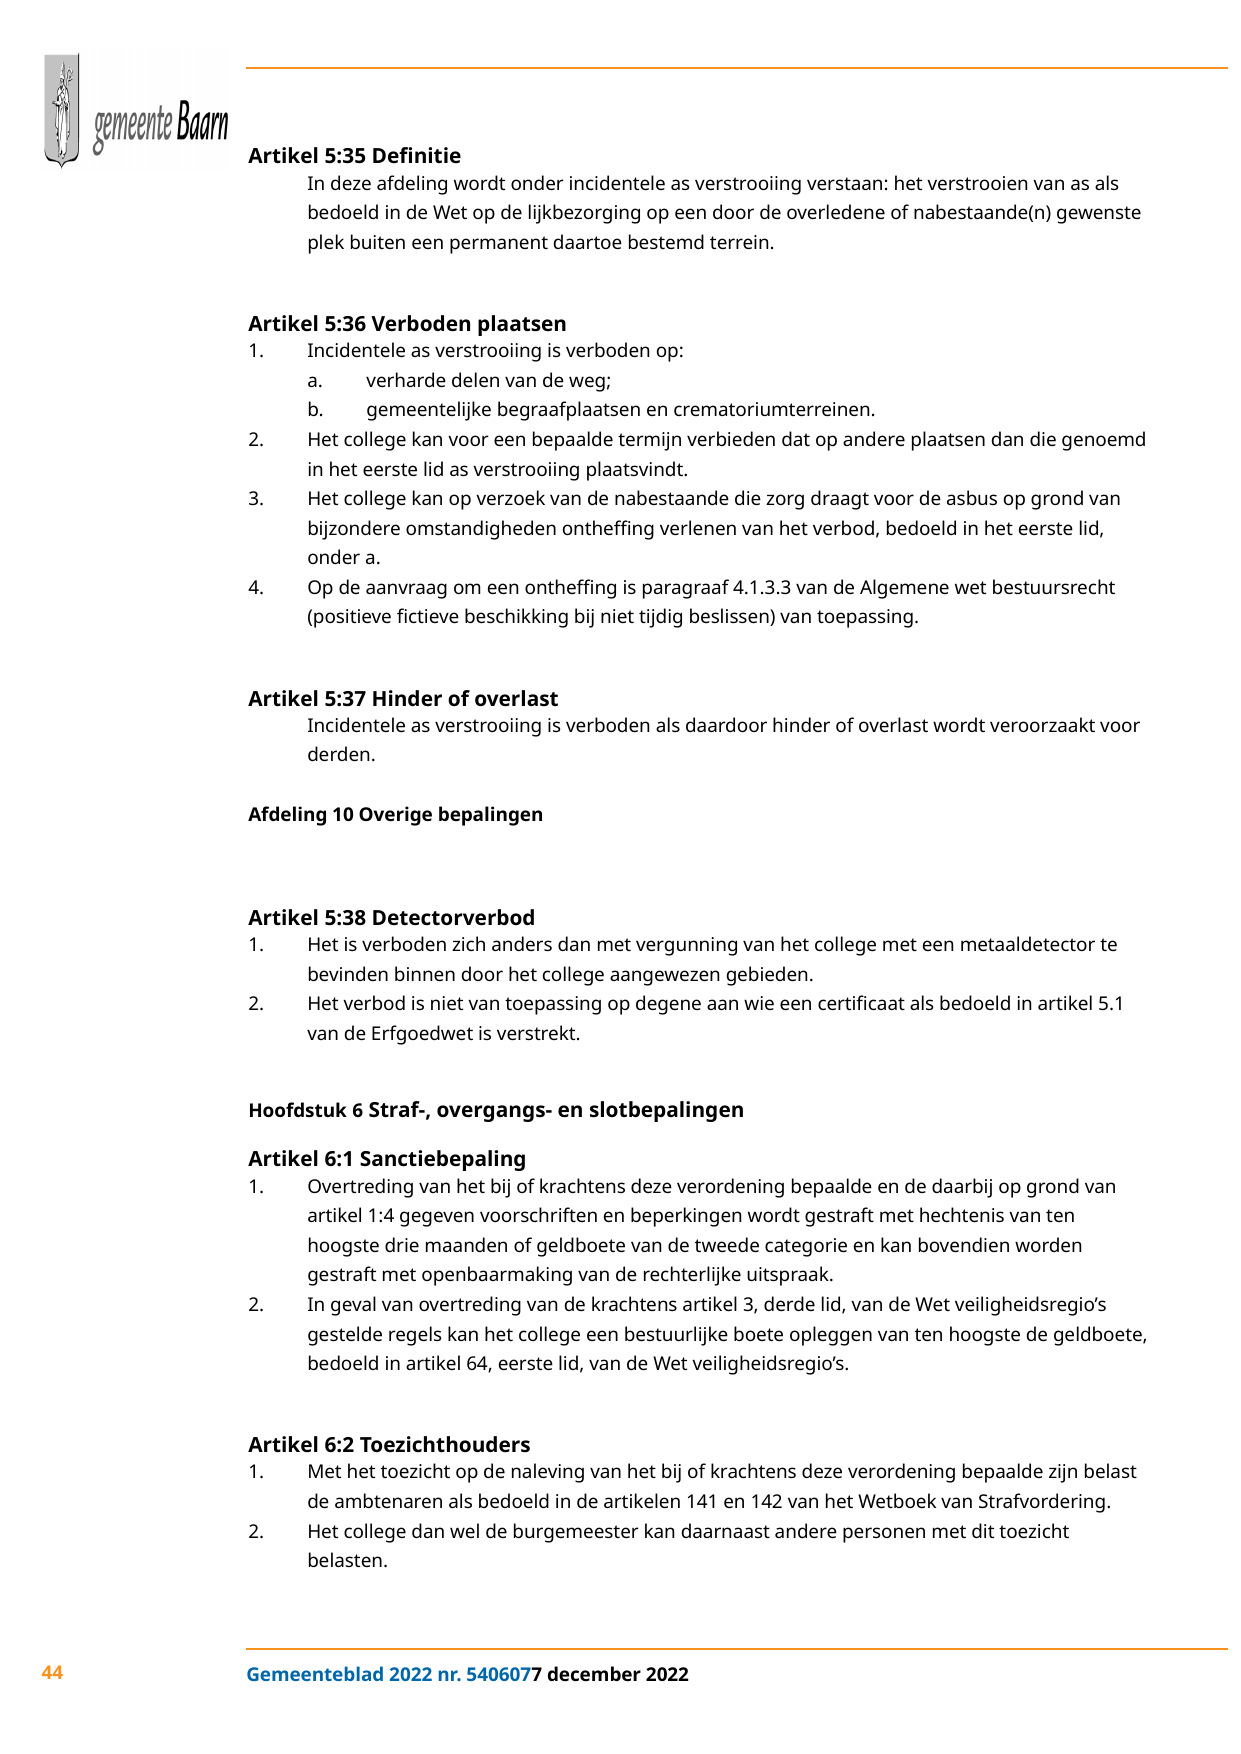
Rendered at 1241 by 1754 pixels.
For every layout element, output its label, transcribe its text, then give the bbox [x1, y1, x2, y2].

list Het college dan wel de burgemeester kan daarnaast andere personen met dit toezicht belasten. [248, 1518, 1152, 1573]
list Met het toezicht op de naleving van het bij of krachtens deze verordening bepaalde zijn belast de ambtenaren als bedoeld in de artikelen 141 en 142 van het Wetboek van Strafvordering. [248, 1459, 1152, 1514]
text Hoofdstuk 6 Straf-, overgangs- en slotbepalingen [248, 1095, 1152, 1123]
list Het verbod is niet van toepassing op degene aan wie een certificaat als bedoeld in artikel 5.1 van de Erfgoedwet is verstrekt. [248, 990, 1152, 1046]
list Incidentele as verstrooiing is verboden op: [248, 337, 1152, 363]
list Incidentele as verstrooiing is verboden als daardoor hinder of overlast wordt veroorzaakt voor derden. [248, 712, 1152, 767]
list verharde delen van de weg; [307, 367, 1152, 393]
list Op de aanvraag om een ontheffing is paragraaf 4.1.3.3 van de Algemene wet bestuursrecht (positieve fictieve beschikking bij niet tijdig beslissen) van toepassing. [248, 574, 1152, 629]
list In deze afdeling wordt onder incidentele as verstrooiing verstaan: het verstrooien van as als bedoeld in de Wet op de lijkbezorging op een door de overledene of nabestaande(n) gewenste plek buiten een permanent daartoe bestemd terrein. [248, 170, 1152, 255]
list Het is verboden zich anders dan met vergunning van het college met een metaaldetector te bevinden binnen door het college aangewezen gebieden. [248, 931, 1152, 986]
text Artikel 5:35 Definitie [248, 141, 1152, 170]
list Het college kan op verzoek van de nabestaande die zorg draagt voor de asbus op grond van bijzondere omstandigheden ontheffing verlenen van het verbod, bedoeld in het eerste lid, onder a. [248, 485, 1152, 570]
text Artikel 5:36 Verboden plaatsen [248, 309, 1152, 337]
text Artikel 5:38 Detectorverbod [248, 903, 1152, 931]
text Artikel 6:1 Sanctiebepaling [248, 1144, 1152, 1173]
list Het college kan voor een bepaalde termijn verbieden dat op andere plaatsen dan die genoemd in het eerste lid as verstrooiing plaatsvindt. [248, 426, 1152, 481]
list Overtreding van het bij of krachtens deze verordening bepaalde en de daarbij op grond van artikel 1:4 gegeven voorschriften en beperkingen wordt gestraft met hechtenis van ten hoogste drie maanden of geldboete van de tweede categorie en kan bovendien worden gestraft met openbaarmaking van de rechterlijke uitspraak. [248, 1173, 1152, 1287]
text Afdeling 10 Overige bepalingen [248, 801, 1152, 827]
text Artikel 6:2 Toezichthouders [248, 1430, 1152, 1459]
list In geval van overtreding van de krachtens artikel 3, derde lid, van de Wet veiligheidsregio’s gestelde regels kan het college een bestuurlijke boete opleggen van ten hoogste de geldboete, bedoeld in artikel 64, eerste lid, van de Wet veiligheidsregio’s. [248, 1291, 1152, 1376]
list gemeentelijke begraafplaatsen en crematoriumterreinen. [307, 397, 1152, 422]
picture [41, 47, 231, 172]
text Artikel 5:37 Hinder of overlast [248, 684, 1152, 712]
